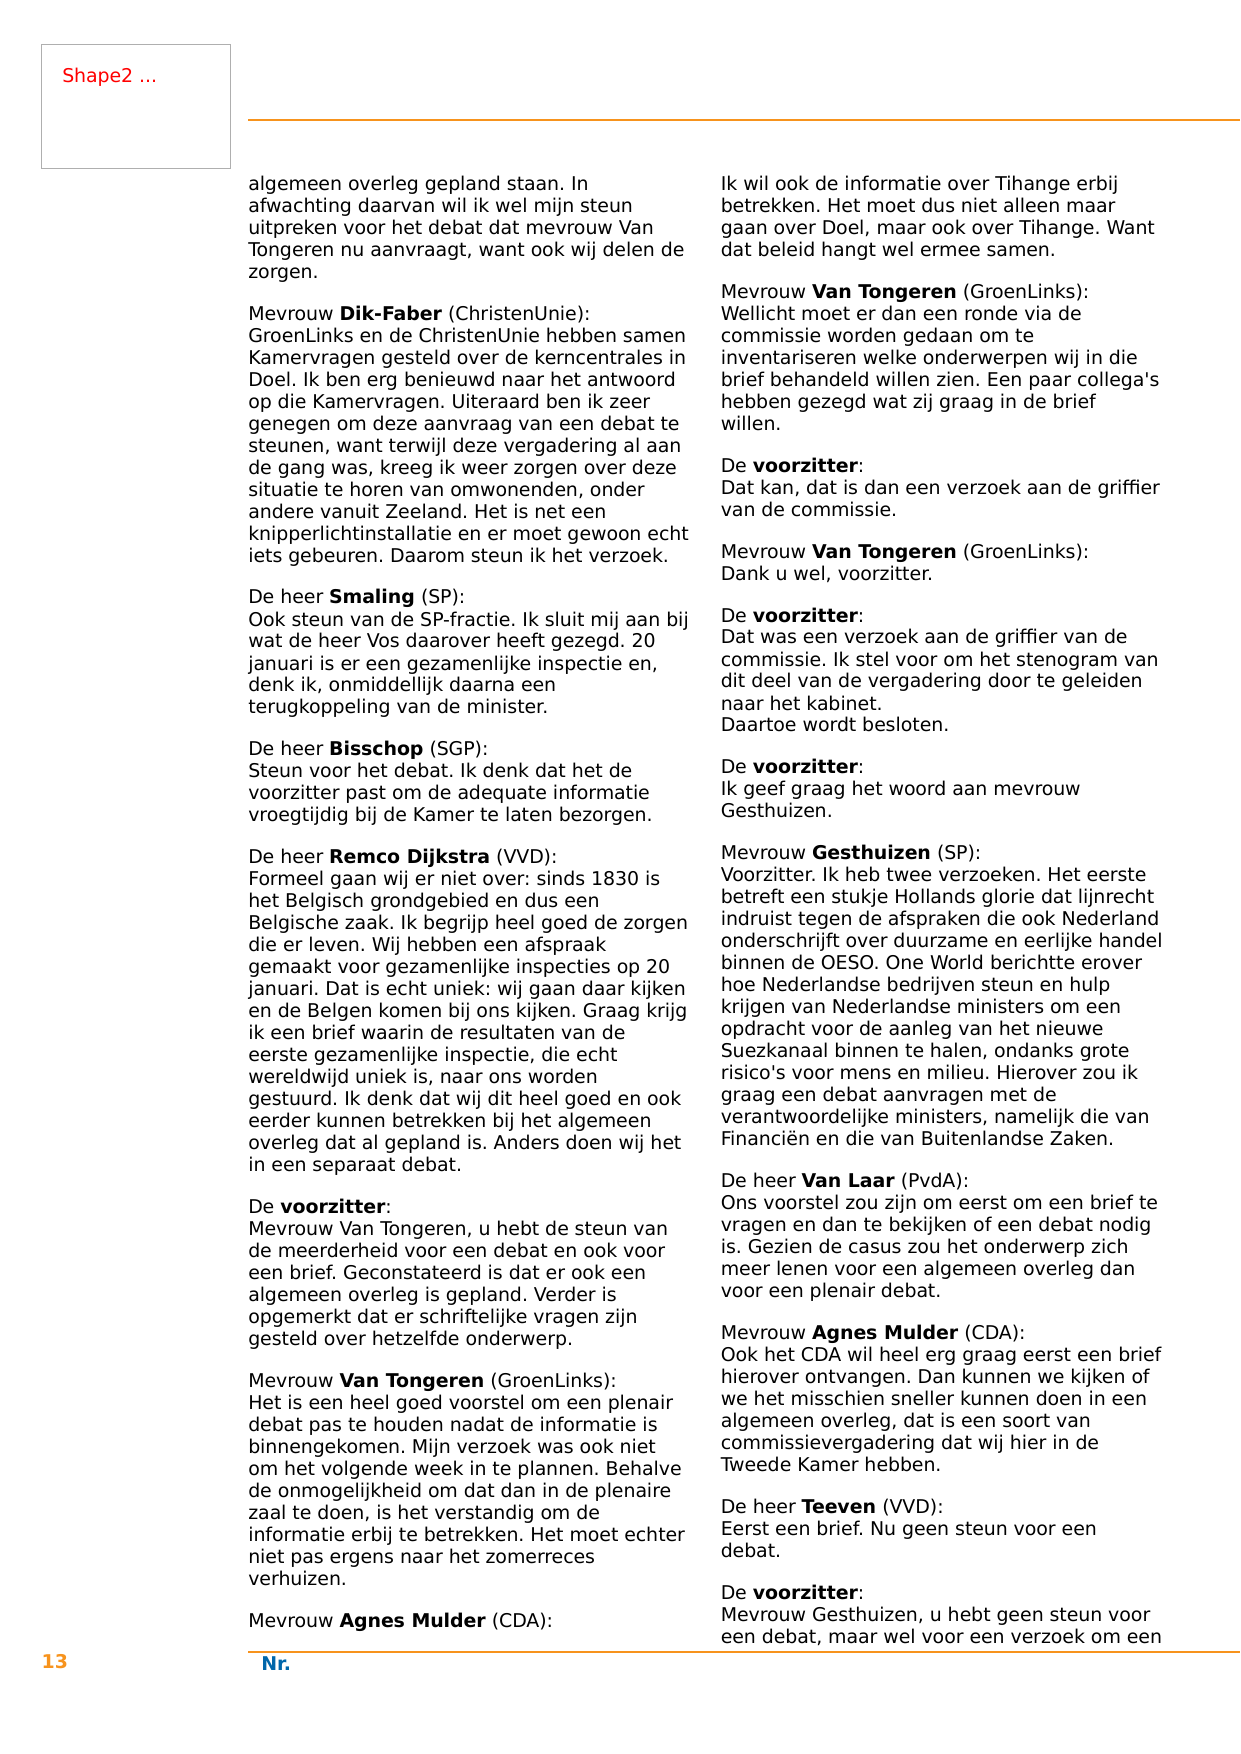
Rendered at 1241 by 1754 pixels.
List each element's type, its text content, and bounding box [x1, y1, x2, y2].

text Ons voorstel zou zijn om eerst om een brief te vragen en dan te bekijken of een debat nodig is. Gezien de casus zou het onderwerp zich meer lenen voor een algemeen overleg dan voor een plenair debat. [721, 1192, 1163, 1302]
text Mevrouw Dik-Faber (ChristenUnie): [248, 303, 691, 325]
text De heer Van Laar (PvdA): [721, 1170, 1163, 1192]
text Mevrouw Van Tongeren (GroenLinks): [721, 281, 1163, 303]
text algemeen overleg gepland staan. In afwachting daarvan wil ik wel mijn steun uitpreken voor het debat dat mevrouw Van Tongeren nu aanvraagt, want ook wij delen de zorgen. [248, 173, 691, 283]
text Wellicht moet er dan een ronde via de commissie worden gedaan om te inventariseren welke onderwerpen wij in die brief behandeld willen zien. Een paar collega's hebben gezegd wat zij graag in de brief willen. [721, 303, 1163, 434]
text De heer Bisschop (SGP): [248, 738, 691, 760]
text Ook het CDA wil heel erg graag eerst een brief hierover ontvangen. Dan kunnen we kijken of we het misschien sneller kunnen doen in een algemeen overleg, dat is een soort van commissievergadering dat wij hier in de Tweede Kamer hebben. [721, 1344, 1163, 1476]
text Dat kan, dat is dan een verzoek aan de griffier van de commissie. [721, 477, 1163, 521]
text De heer Smaling (SP): [248, 586, 691, 608]
text Het is een heel goed voorstel om een plenair debat pas te houden nadat de informatie is binnengekomen. Mijn verzoek was ook niet om het volgende week in te plannen. Behalve de onmogelijkheid om dat dan in de plenaire zaal te doen, is het verstandig om de informatie erbij te betrekken. Het moet echter niet pas ergens naar het zomerreces verhuizen. [248, 1392, 691, 1589]
text De voorzitter: [248, 1196, 691, 1218]
text GroenLinks en de ChristenUnie hebben samen Kamervragen gesteld over de kerncentrales in Doel. Ik ben erg benieuwd naar het antwoord op die Kamervragen. Uiteraard ben ik zeer genegen om deze aanvraag van een debat te steunen, want terwijl deze vergadering al aan de gang was, kreeg ik weer zorgen over deze situatie te horen van omwonenden, onder andere vanuit Zeeland. Het is net een knipperlichtinstallatie en er moet gewoon echt iets gebeuren. Daarom steun ik het verzoek. [248, 325, 691, 566]
text De heer Remco Dijkstra (VVD): [248, 846, 691, 868]
text Ik wil ook de informatie over Tihange erbij betrekken. Het moet dus niet alleen maar gaan over Doel, maar ook over Tihange. Want dat beleid hangt wel ermee samen. [721, 173, 1163, 261]
text Daartoe wordt besloten. [721, 714, 1163, 736]
text Ook steun van de SP-fractie. Ik sluit mij aan bij wat de heer Vos daarover heeft gezegd. 20 januari is er een gezamenlijke inspectie en, denk ik, onmiddellijk daarna een terugkoppeling van de minister. [248, 608, 691, 718]
text Formeel gaan wij er niet over: sinds 1830 is het Belgisch grondgebied en dus een Belgische zaak. Ik begrijp heel goed de zorgen die er leven. Wij hebben een afspraak gemaakt voor gezamenlijke inspecties op 20 januari. Dat is echt uniek: wij gaan daar kijken en de Belgen komen bij ons kijken. Graag krijg ik een brief waarin de resultaten van de eerste gezamenlijke inspectie, die echt wereldwijd uniek is, naar ons worden gestuurd. Ik denk dat wij dit heel goed en ook eerder kunnen betrekken bij het algemeen overleg dat al gepland is. Anders doen wij het in een separaat debat. [248, 868, 691, 1176]
text Steun voor het debat. Ik denk dat het de voorzitter past om de adequate informatie vroegtijdig bij de Kamer te laten bezorgen. [248, 760, 691, 826]
text Mevrouw Van Tongeren, u hebt de steun van de meerderheid voor een debat en ook voor een brief. Geconstateerd is dat er ook een algemeen overleg is gepland. Verder is opgemerkt dat er schriftelijke vragen zijn gesteld over hetzelfde onderwerp. [248, 1218, 691, 1350]
text Ik geef graag het woord aan mevrouw Gesthuizen. [721, 778, 1163, 822]
text De voorzitter: [721, 604, 1163, 626]
text Mevrouw Gesthuizen (SP): [721, 842, 1163, 864]
text Mevrouw Gesthuizen, u hebt geen steun voor een debat, maar wel voor een verzoek om een [721, 1604, 1163, 1648]
text Dat was een verzoek aan de griffier van de commissie. Ik stel voor om het stenogram van dit deel van de vergadering door te geleiden naar het kabinet. [721, 626, 1163, 714]
text De heer Teeven (VVD): [721, 1496, 1163, 1518]
text De voorzitter: [721, 454, 1163, 477]
text Voorzitter. Ik heb twee verzoeken. Het eerste betreft een stukje Hollands glorie dat lijnrecht indruist tegen de afspraken die ook Nederland onderschrijft over duurzame en eerlijke handel binnen de OESO. One World berichtte erover hoe Nederlandse bedrijven steun en hulp krijgen van Nederlandse ministers om een opdracht voor de aanleg van het nieuwe Suezkanaal binnen te halen, ondanks grote risico's voor mens en milieu. Hierover zou ik graag een debat aanvragen met de verantwoordelijke ministers, namelijk die van Financiën en die van Buitenlandse Zaken. [721, 864, 1163, 1150]
text Mevrouw Agnes Mulder (CDA): [721, 1322, 1163, 1344]
text De voorzitter: [721, 756, 1163, 778]
text Mevrouw Van Tongeren (GroenLinks): [248, 1370, 691, 1392]
text Mevrouw Van Tongeren (GroenLinks): [721, 541, 1163, 562]
text Mevrouw Agnes Mulder (CDA): [248, 1609, 691, 1632]
text Eerst een brief. Nu geen steun voor een debat. [721, 1518, 1163, 1562]
text Dank u wel, voorzitter. [721, 562, 1163, 584]
text De voorzitter: [721, 1582, 1163, 1604]
